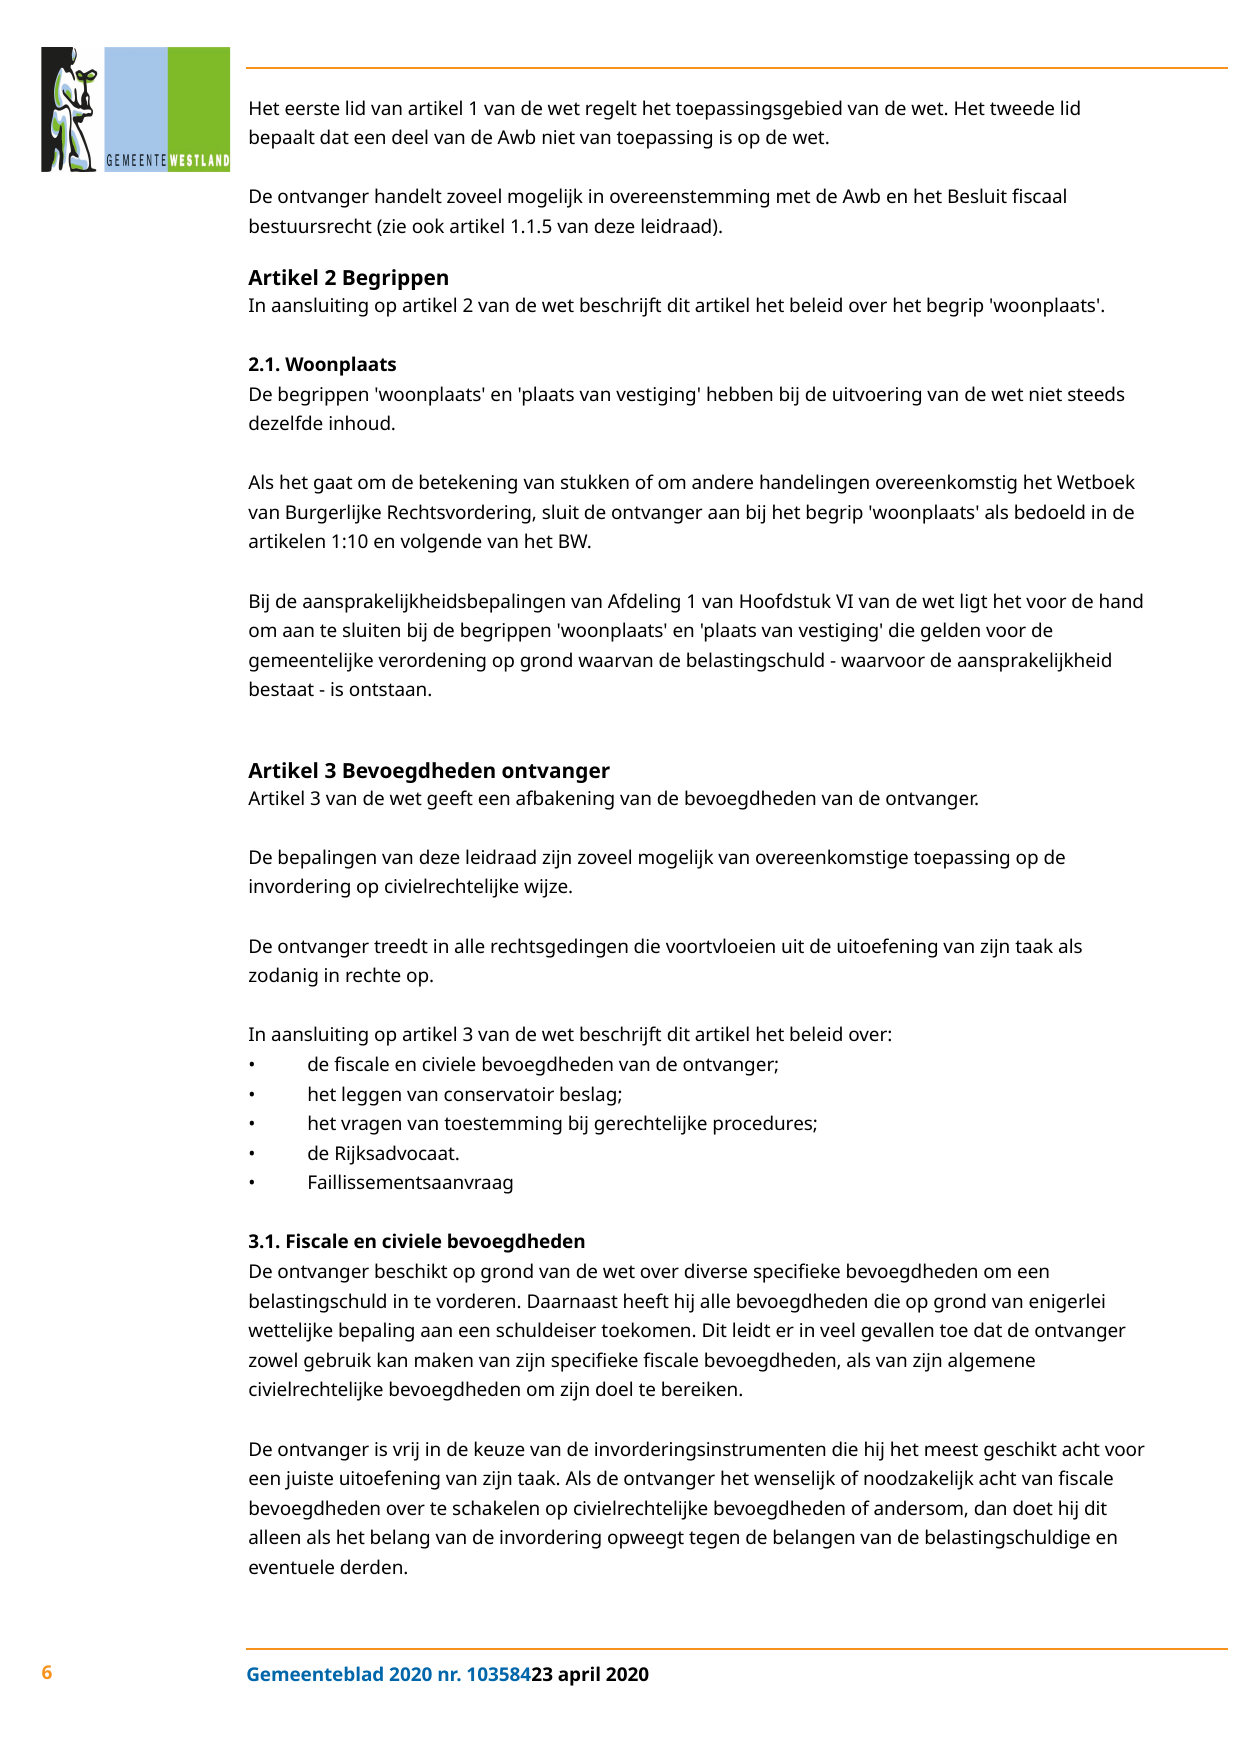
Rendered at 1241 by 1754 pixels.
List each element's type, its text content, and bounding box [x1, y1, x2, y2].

list het leggen van conservatoir beslag; [248, 1081, 1152, 1107]
text De begrippen 'woonplaats' en 'plaats van vestiging' hebben bij de uitvoering van de wet niet steeds dezelfde inhoud. [248, 381, 1152, 436]
text In aansluiting op artikel 3 van de wet beschrijft dit artikel het beleid over: [248, 1022, 1152, 1047]
text Als het gaat om de betekening van stukken of om andere handelingen overeenkomstig het Wetboek van Burgerlijke Rechtsvordering, sluit de ontvanger aan bij het begrip 'woonplaats' als bedoeld in de artikelen 1:10 en volgende van het BW. [248, 469, 1152, 554]
text 3.1. Fiscale en civiele bevoegdheden [248, 1229, 1152, 1254]
text Artikel 2 Begrippen [248, 263, 1152, 292]
text De ontvanger treedt in alle rechtsgedingen die voortvloeien uit de uitoefening van zijn taak als zodanig in rechte op. [248, 933, 1152, 988]
picture [41, 47, 231, 172]
text Artikel 3 Bevoegdheden ontvanger [248, 757, 1152, 785]
list Faillissementsaanvraag [248, 1169, 1152, 1195]
text In aansluiting op artikel 2 van de wet beschrijft dit artikel het beleid over het begrip 'woonplaats'. [248, 292, 1152, 318]
list het vragen van toestemming bij gerechtelijke procedures; [248, 1110, 1152, 1136]
text Het eerste lid van artikel 1 van de wet regelt het toepassingsgebied van de wet. Het tweede lid bepaalt dat een deel van de Awb niet van toepassing is op de wet. [248, 95, 1152, 150]
text De bepalingen van deze leidraad zijn zoveel mogelijk van overeenkomstige toepassing op de invordering op civielrechtelijke wijze. [248, 844, 1152, 899]
text 2.1. Woonplaats [248, 351, 1152, 377]
text De ontvanger handelt zoveel mogelijk in overeenstemming met de Awb en het Besluit fiscaal bestuursrecht (zie ook artikel 1.1.5 van deze leidraad). [248, 183, 1152, 239]
list de fiscale en civiele bevoegdheden van de ontvanger; [248, 1051, 1152, 1077]
text Bij de aansprakelijkheidsbepalingen van Afdeling 1 van Hoofdstuk VI van de wet ligt het voor de hand om aan te sluiten bij de begrippen 'woonplaats' en 'plaats van vestiging' die gelden voor de gemeentelijke verordening op grond waarvan de belastingschuld - waarvoor de aansprakelijkheid bestaat - is ontstaan. [248, 588, 1152, 702]
text Artikel 3 van de wet geeft een afbakening van de bevoegdheden van de ontvanger. [248, 785, 1152, 811]
list de Rijksadvocaat. [248, 1140, 1152, 1166]
text De ontvanger beschikt op grond van de wet over diverse specifieke bevoegdheden om een belastingschuld in te vorderen. Daarnaast heeft hij alle bevoegdheden die op grond van enigerlei wettelijke bepaling aan een schuldeiser toekomen. Dit leidt er in veel gevallen toe dat de ontvanger zowel gebruik kan maken van zijn specifieke fiscale bevoegdheden, als van zijn algemene civielrechtelijke bevoegdheden om zijn doel te bereiken. [248, 1258, 1152, 1402]
text De ontvanger is vrij in de keuze van de invorderingsinstrumenten die hij het meest geschikt acht voor een juiste uitoefening van zijn taak. Als de ontvanger het wenselijk of noodzakelijk acht van fiscale bevoegdheden over te schakelen op civielrechtelijke bevoegdheden of andersom, dan doet hij dit alleen als het belang van de invordering opweegt tegen de belangen van de belastingschuldige en eventuele derden. [248, 1436, 1152, 1580]
